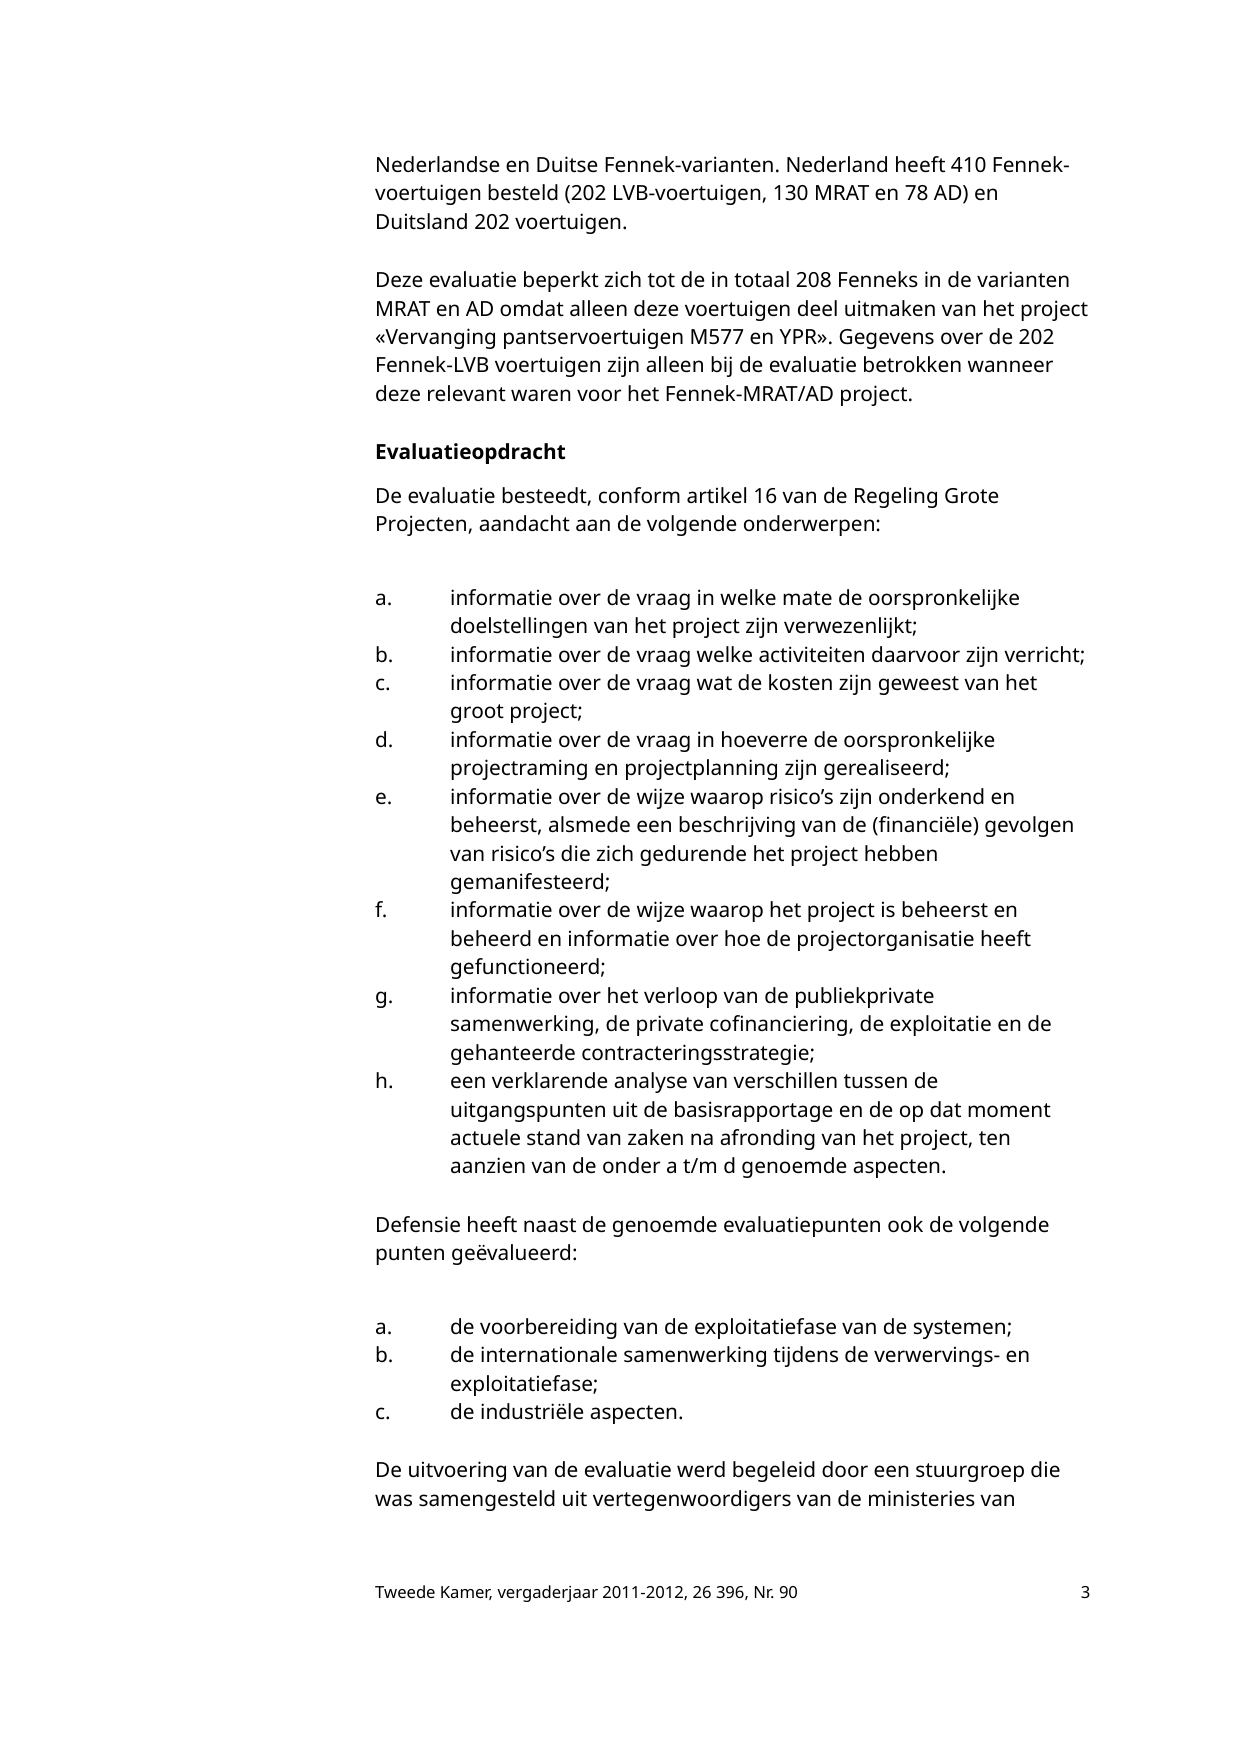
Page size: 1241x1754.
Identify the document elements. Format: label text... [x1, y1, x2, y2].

list informatie over de wijze waarop het project is beheerst en beheerd en informatie over hoe de projectorganisatie heeft gefunctioneerd; [375, 896, 1090, 981]
list informatie over de wijze waarop risico’s zijn onderkend en beheerst, alsmede een beschrijving van de (financiële) gevolgen van risico’s die zich gedurende het project hebben gemanifesteerd; [375, 782, 1090, 896]
list de voorbereiding van de exploitatiefase van de systemen; [375, 1312, 1090, 1340]
text Deze evaluatie beperkt zich tot de in totaal 208 Fenneks in de varianten MRAT en AD omdat alleen deze voertuigen deel uitmaken van het project «Vervanging pantservoertuigen M577 en YPR». Gegevens over de 202 Fennek-LVB voertuigen zijn alleen bij de evaluatie betrokken wanneer deze relevant waren voor het Fennek-MRAT/AD project. [375, 265, 1090, 407]
text De uitvoering van de evaluatie werd begeleid door een stuurgroep die was samengesteld uit vertegenwoordigers van de ministeries van [375, 1456, 1090, 1512]
text Evaluatieopdracht [375, 437, 1090, 466]
text Defensie heeft naast de genoemde evaluatiepunten ook de volgende punten geëvalueerd: [375, 1210, 1090, 1267]
list een verklarende analyse van verschillen tussen de uitgangspunten uit de basisrapportage en de op dat moment actuele stand van zaken na afronding van het project, ten aanzien van de onder a t/m d genoemde aspecten. [375, 1066, 1090, 1180]
list informatie over het verloop van de publiekprivate samenwerking, de private cofinanciering, de exploitatie en de gehanteerde contracteringsstrategie; [375, 981, 1090, 1066]
list de industriële aspecten. [375, 1397, 1090, 1426]
text De evaluatie besteedt, conform artikel 16 van de Regeling Grote Projecten, aandacht aan de volgende onderwerpen: [375, 481, 1090, 538]
list informatie over de vraag welke activiteiten daarvoor zijn verricht; [375, 640, 1090, 668]
list de internationale samenwerking tijdens de verwervings- en exploitatiefase; [375, 1340, 1090, 1397]
list informatie over de vraag wat de kosten zijn geweest van het groot project; [375, 668, 1090, 725]
list informatie over de vraag in welke mate de oorspronkelijke doelstellingen van het project zijn verwezenlijkt; [375, 583, 1090, 640]
list informatie over de vraag in hoeverre de oorspronkelijke projectraming en projectplanning zijn gerealiseerd; [375, 725, 1090, 782]
text Nederlandse en Duitse Fennek-varianten. Nederland heeft 410 Fennek-voertuigen besteld (202 LVB-voertuigen, 130 MRAT en 78 AD) en Duitsland 202 voertuigen. [375, 150, 1090, 235]
